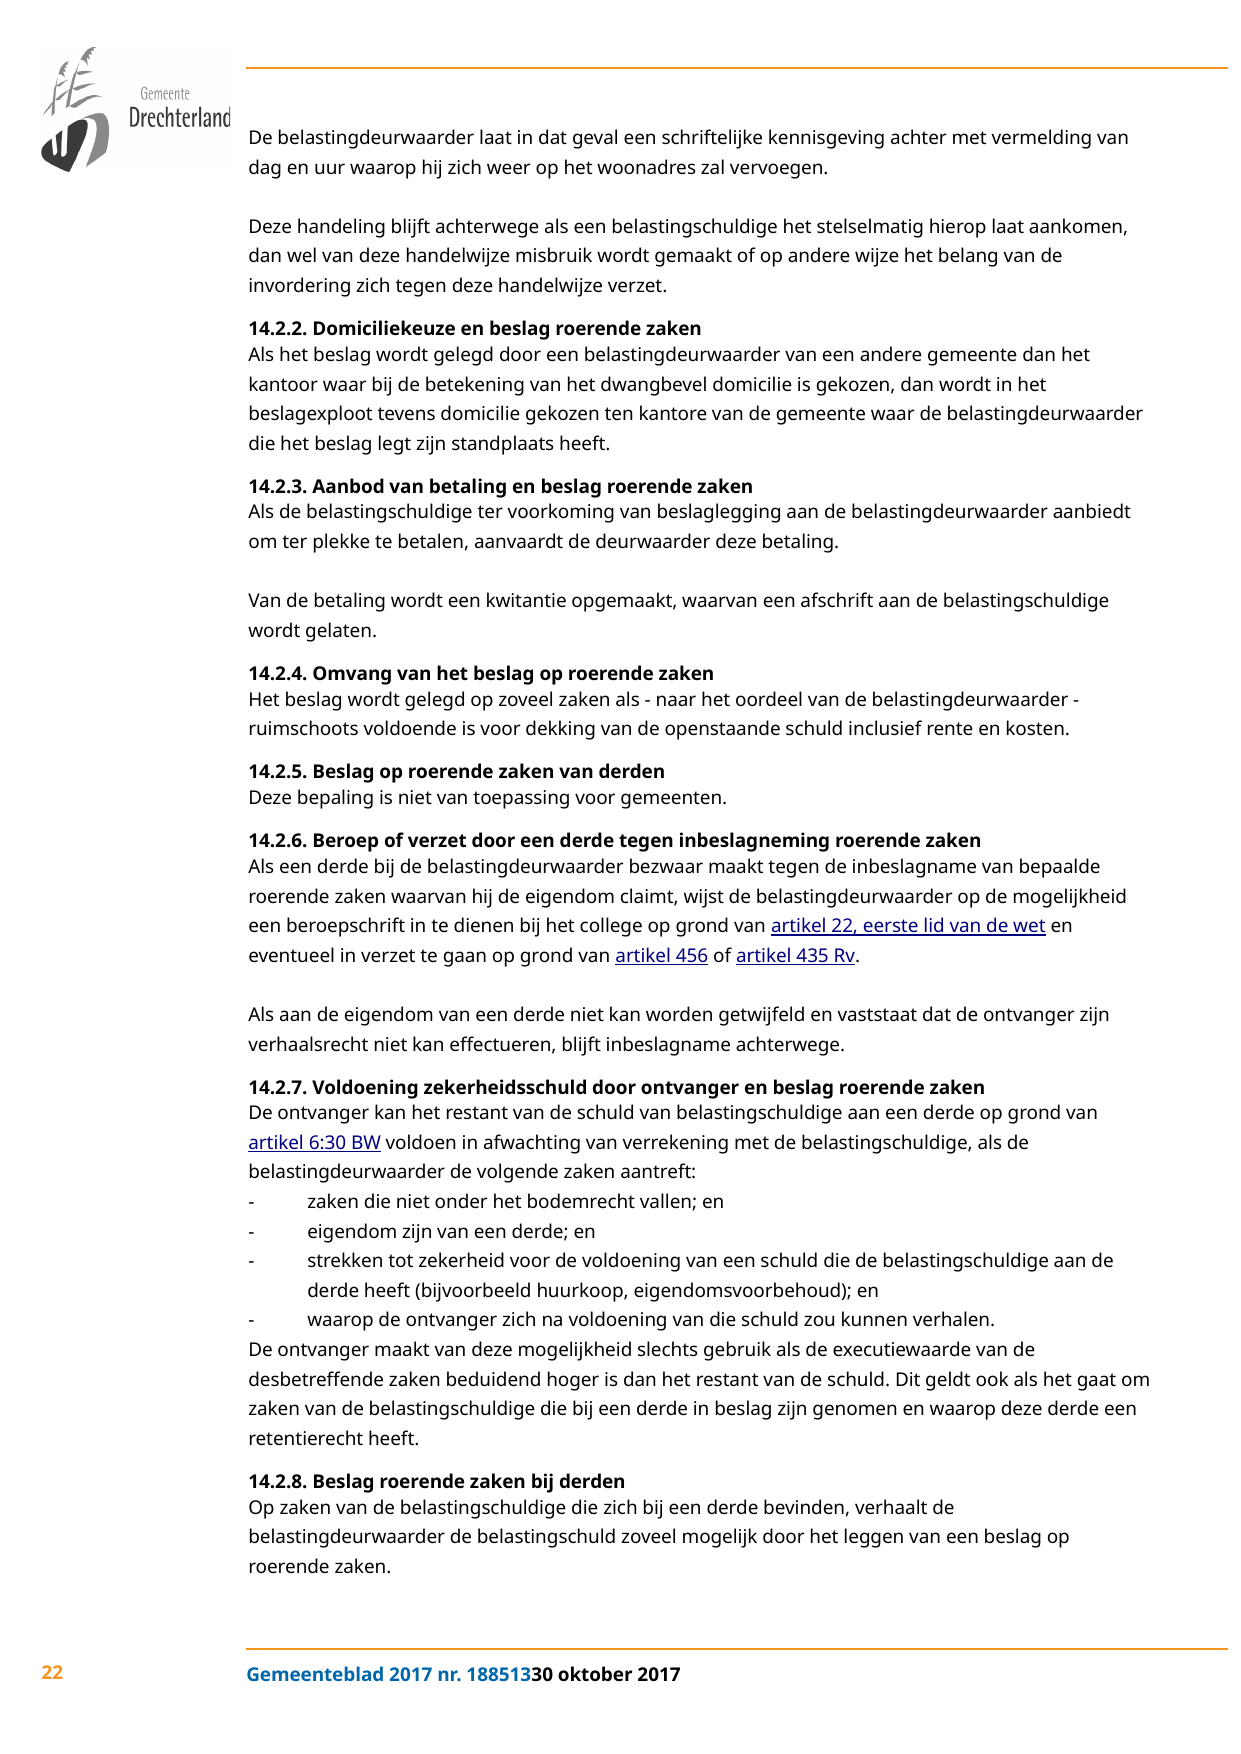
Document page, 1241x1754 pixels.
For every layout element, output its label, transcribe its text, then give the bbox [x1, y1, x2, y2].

picture [41, 47, 231, 172]
text Als aan de eigendom van een derde niet kan worden getwijfeld en vaststaat dat de ontvanger zijn verhaalsrecht niet kan effectueren, blijft inbeslagname achterwege. [248, 1001, 1152, 1056]
text 14.2.2. Domiciliekeuze en beslag roerende zaken [248, 315, 1152, 341]
text Als het beslag wordt gelegd door een belastingdeurwaarder van een andere gemeente dan het kantoor waar bij de betekening van het dwangbevel domicilie is gekozen, dan wordt in het beslagexploot tevens domicilie gekozen ten kantore van de gemeente waar de belastingdeurwaarder die het beslag legt zijn standplaats heeft. [248, 341, 1152, 456]
text Van de betaling wordt een kwitantie opgemaakt, waarvan een afschrift aan de belastingschuldige wordt gelaten. [248, 587, 1152, 643]
text De ontvanger maakt van deze mogelijkheid slechts gebruik als de executiewaarde van de desbetreffende zaken beduidend hoger is dan het restant van de schuld. Dit geldt ook als het gaat om zaken van de belastingschuldige die bij een derde in beslag zijn genomen en waarop deze derde een retentierecht heeft. [248, 1336, 1152, 1451]
text 14.2.3. Aanbod van betaling en beslag roerende zaken [248, 473, 1152, 499]
list strekken tot zekerheid voor de voldoening van een schuld die de belastingschuldige aan de derde heeft (bijvoorbeeld huurkoop, eigendomsvoorbehoud); en [248, 1247, 1152, 1303]
text 14.2.7. Voldoening zekerheidsschuld door ontvanger en beslag roerende zaken [248, 1074, 1152, 1099]
text 14.2.4. Omvang van het beslag op roerende zaken [248, 660, 1152, 686]
text Deze handeling blijft achterwege als een belastingschuldige het stelselmatig hierop laat aankomen, dan wel van deze handelwijze misbruik wordt gemaakt of op andere wijze het belang van de invordering zich tegen deze handelwijze verzet. [248, 213, 1152, 298]
list eigendom zijn van een derde; en [248, 1218, 1152, 1244]
text Als een derde bij de belastingdeurwaarder bezwaar maakt tegen de inbeslagname van bepaalde roerende zaken waarvan hij de eigendom claimt, wijst de belastingdeurwaarder op de mogelijkheid een beroepschrift in te dienen bij het college op grond van artikel 22, eerste lid van de wet en eventueel in verzet te gaan op grond van artikel 456 of artikel 435 Rv. [248, 853, 1152, 968]
text 14.2.8. Beslag roerende zaken bij derden [248, 1468, 1152, 1494]
list zaken die niet onder het bodemrecht vallen; en [248, 1188, 1152, 1214]
text Het beslag wordt gelegd op zoveel zaken als - naar het oordeel van de belastingdeurwaarder - ruimschoots voldoende is voor dekking van de openstaande schuld inclusief rente en kosten. [248, 686, 1152, 741]
text 14.2.5. Beslag op roerende zaken van derden [248, 759, 1152, 784]
text De belastingdeurwaarder laat in dat geval een schriftelijke kennisgeving achter met vermelding van dag en uur waarop hij zich weer op het woonadres zal vervoegen. [248, 124, 1152, 180]
text De ontvanger kan het restant van de schuld van belastingschuldige aan een derde op grond van artikel 6:30 BW voldoen in afwachting van verrekening met de belastingschuldige, als de belastingdeurwaarder de volgende zaken aantreft: [248, 1099, 1152, 1184]
list waarop de ontvanger zich na voldoening van die schuld zou kunnen verhalen. [248, 1307, 1152, 1332]
text 14.2.6. Beroep of verzet door een derde tegen inbeslagneming roerende zaken [248, 827, 1152, 853]
text Als de belastingschuldige ter voorkoming van beslaglegging aan de belastingdeurwaarder aanbiedt om ter plekke te betalen, aanvaardt de deurwaarder deze betaling. [248, 499, 1152, 554]
text Op zaken van de belastingschuldige die zich bij een derde bevinden, verhaalt de belastingdeurwaarder de belastingschuld zoveel mogelijk door het leggen van een beslag op roerende zaken. [248, 1494, 1152, 1579]
text Deze bepaling is niet van toepassing voor gemeenten. [248, 784, 1152, 810]
